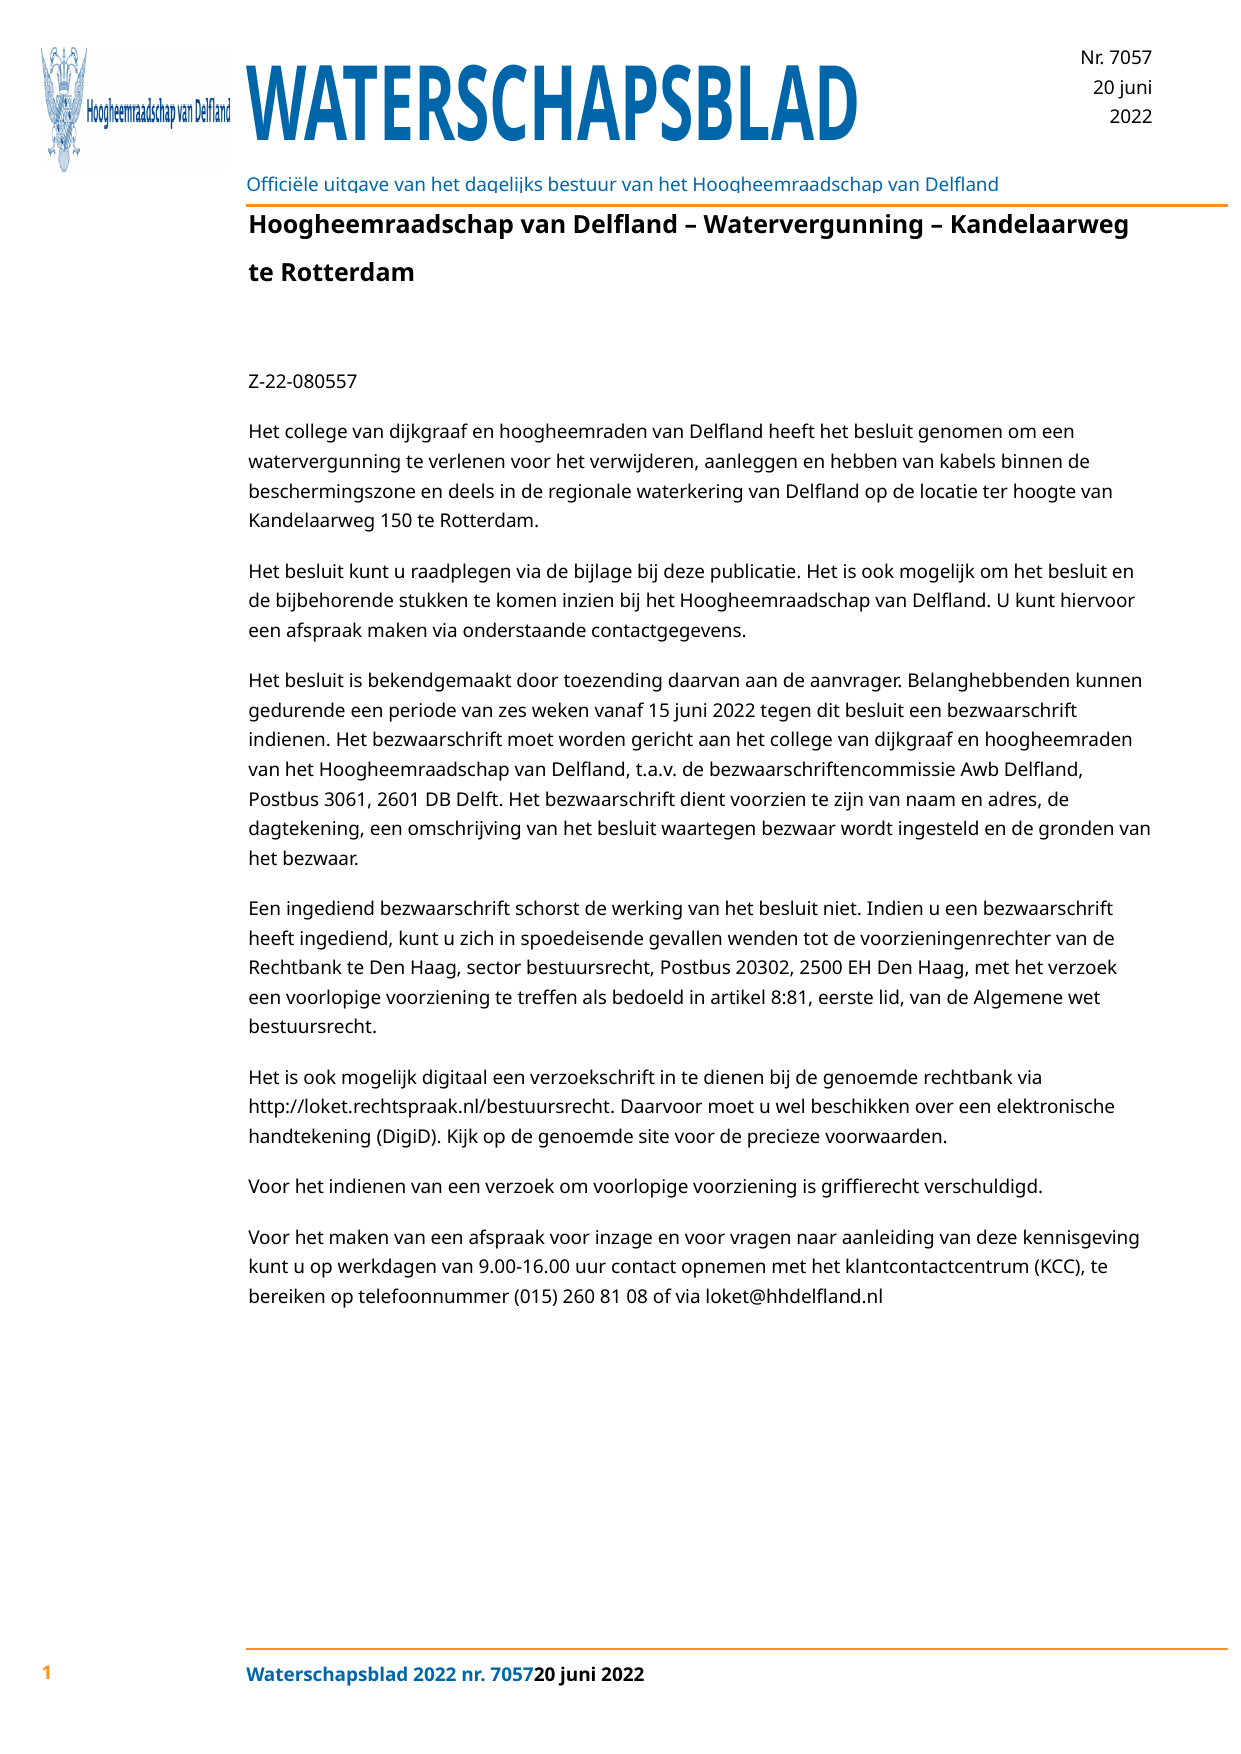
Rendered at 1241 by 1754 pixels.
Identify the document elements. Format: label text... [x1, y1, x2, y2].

text Het is ook mogelijk digitaal een verzoekschrift in te dienen bij de genoemde rechtbank via http://loket.rechtspraak.nl/bestuursrecht. Daarvoor moet u wel beschikken over een elektronische handtekening (DigiD). Kijk op de genoemde site voor de precieze voorwaarden. [248, 1064, 1152, 1149]
text Z-22-080557 [248, 368, 1152, 394]
picture [41, 47, 231, 172]
text Het besluit kunt u raadplegen via de bijlage bij deze publicatie. Het is ook mogelijk om het besluit en de bijbehorende stukken te komen inzien bij het Hoogheemraadschap van Delfland. U kunt hiervoor een afspraak maken via onderstaande contactgegevens. [248, 558, 1152, 643]
text Hoogheemraadschap van Delfland – Watervergunning – Kandelaarweg te Rotterdam [248, 207, 1152, 288]
text Een ingediend bezwaarschrift schorst de werking van het besluit niet. Indien u een bezwaarschrift heeft ingediend, kunt u zich in spoedeisende gevallen wenden tot de voorzieningenrechter van de Rechtbank te Den Haag, sector bestuursrecht, Postbus 20302, 2500 EH Den Haag, met het verzoek een voorlopige voorziening te treffen als bedoeld in artikel 8:81, eerste lid, van de Algemene wet bestuursrecht. [248, 895, 1152, 1039]
text Voor het indienen van een verzoek om voorlopige voorziening is griffierecht verschuldigd. [248, 1174, 1152, 1199]
text Voor het maken van een afspraak voor inzage en voor vragen naar aanleiding van deze kennisgeving kunt u op werkdagen van 9.00-16.00 uur contact opnemen met het klantcontactcentrum (KCC), te bereiken op telefoonnummer (015) 260 81 08 of via loket@hhdelfland.nl [248, 1224, 1152, 1309]
text Het besluit is bekendgemaakt door toezending daarvan aan de aanvrager. Belanghebbenden kunnen gedurende een periode van zes weken vanaf 15 juni 2022 tegen dit besluit een bezwaarschrift indienen. Het bezwaarschrift moet worden gericht aan het college van dijkgraaf en hoogheemraden van het Hoogheemraadschap van Delfland, t.a.v. de bezwaarschriftencommissie Awb Delfland, Postbus 3061, 2601 DB Delft. Het bezwaarschrift dient voorzien te zijn van naam en adres, de dagtekening, een omschrijving van het besluit waartegen bezwaar wordt ingesteld en de gronden van het bezwaar. [248, 667, 1152, 871]
text Het college van dijkgraaf en hoogheemraden van Delfland heeft het besluit genomen om een watervergunning te verlenen voor het verwijderen, aanleggen en hebben van kabels binnen de beschermingszone en deels in de regionale waterkering van Delfland op de locatie ter hoogte van Kandelaarweg 150 te Rotterdam. [248, 419, 1152, 533]
